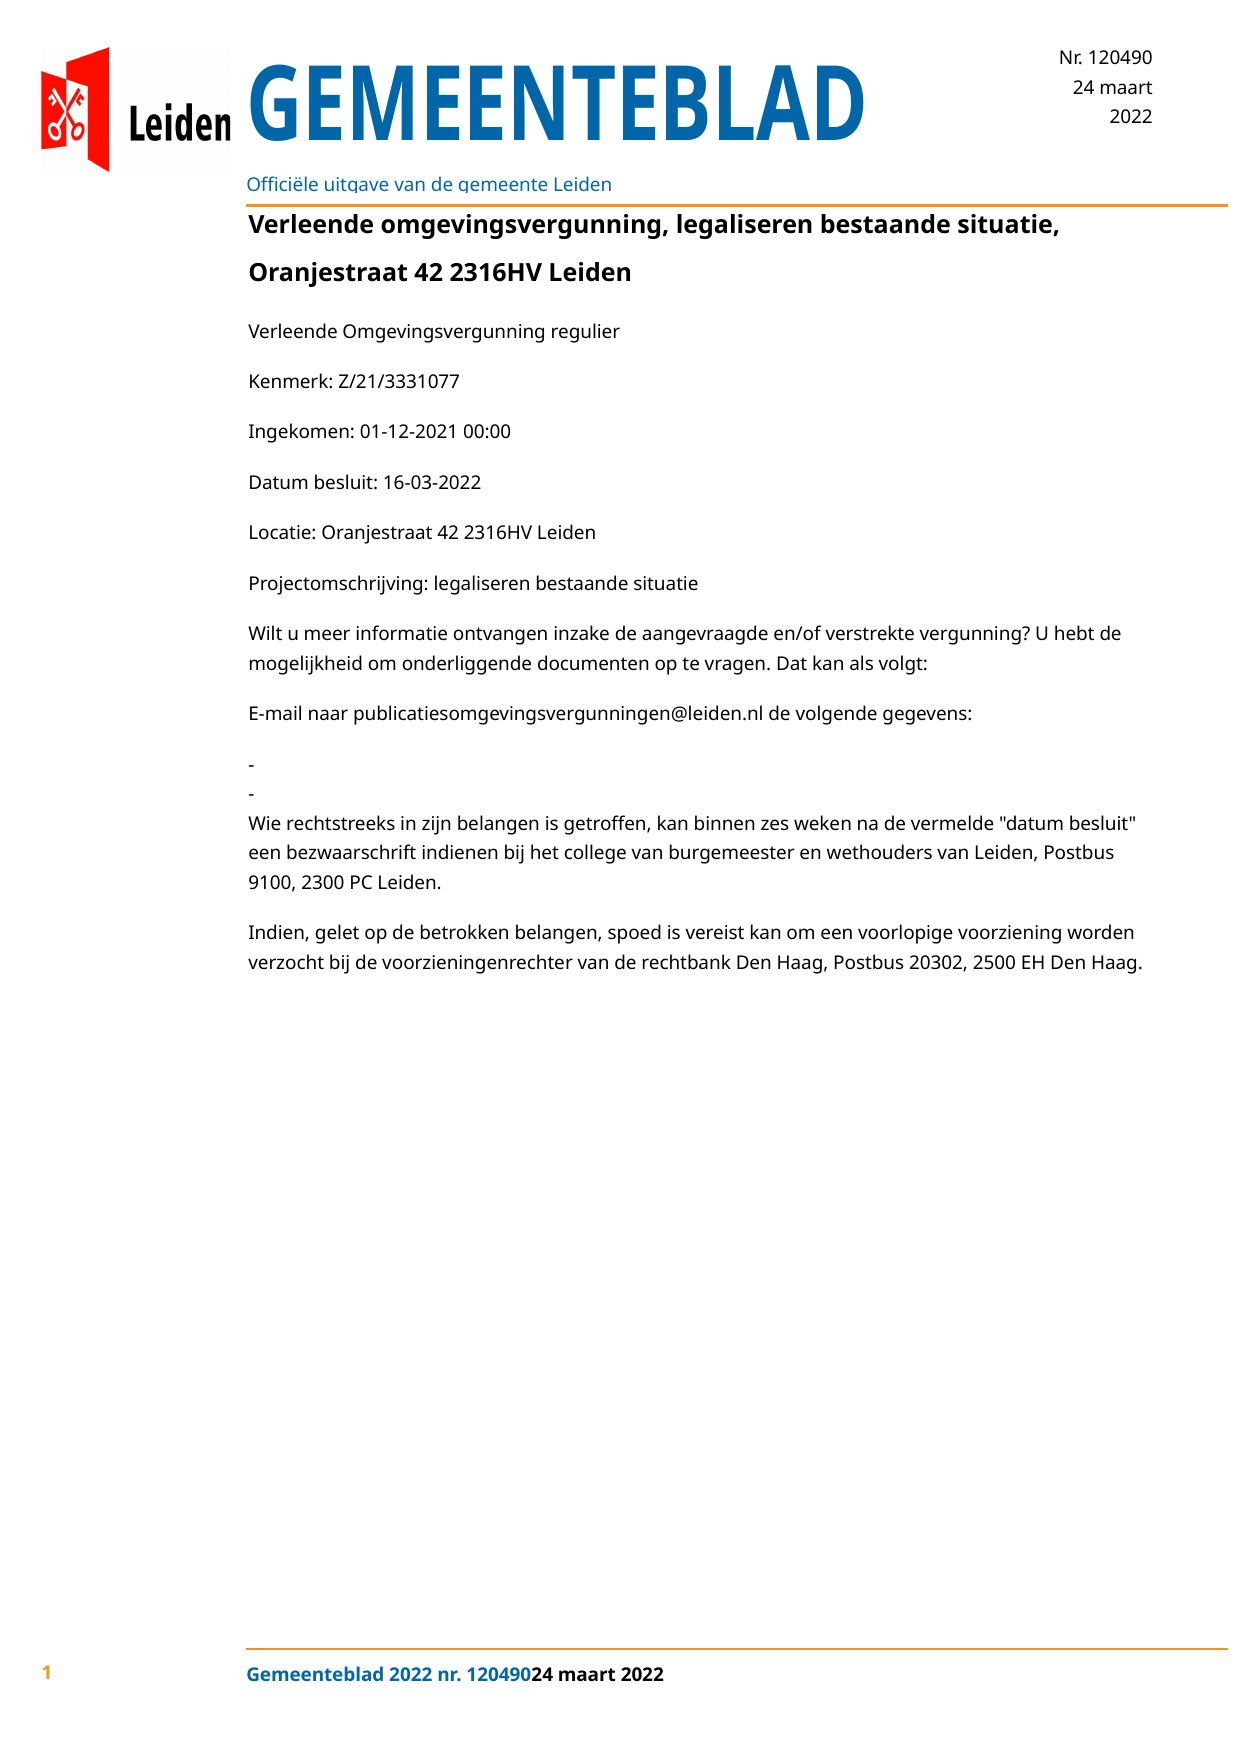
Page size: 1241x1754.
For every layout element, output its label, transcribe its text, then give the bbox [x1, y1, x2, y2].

text Wilt u meer informatie ontvangen inzake de aangevraagde en/of verstrekte vergunning? U hebt de mogelijkheid om onderliggende documenten op te vragen. Dat kan als volgt: [248, 620, 1152, 676]
text Verleende Omgevingsvergunning regulier [248, 318, 1152, 344]
picture [41, 47, 231, 172]
text Wie rechtstreeks in zijn belangen is getroffen, kan binnen zes weken na de vermelde "datum besluit" een bezwaarschrift indienen bij het college van burgemeester en wethouders van Leiden, Postbus 9100, 2300 PC Leiden. [248, 810, 1152, 895]
text Locatie: Oranjestraat 42 2316HV Leiden [248, 519, 1152, 545]
text Indien, gelet op de betrokken belangen, spoed is vereist kan om een voorlopige voorziening worden verzocht bij de voorzieningenrechter van de rechtbank Den Haag, Postbus 20302, 2500 EH Den Haag. [248, 919, 1152, 975]
text Ingekomen: 01-12-2021 00:00 [248, 419, 1152, 444]
text Kenmerk: Z/21/3331077 [248, 368, 1152, 394]
text E-mail naar publicatiesomgevingsvergunningen@leiden.nl de volgende gegevens: [248, 700, 1152, 726]
text Datum besluit: 16-03-2022 [248, 469, 1152, 495]
text Projectomschrijving: legaliseren bestaande situatie [248, 570, 1152, 596]
text Verleende omgevingsvergunning, legaliseren bestaande situatie, Oranjestraat 42 2316HV Leiden [248, 207, 1152, 288]
